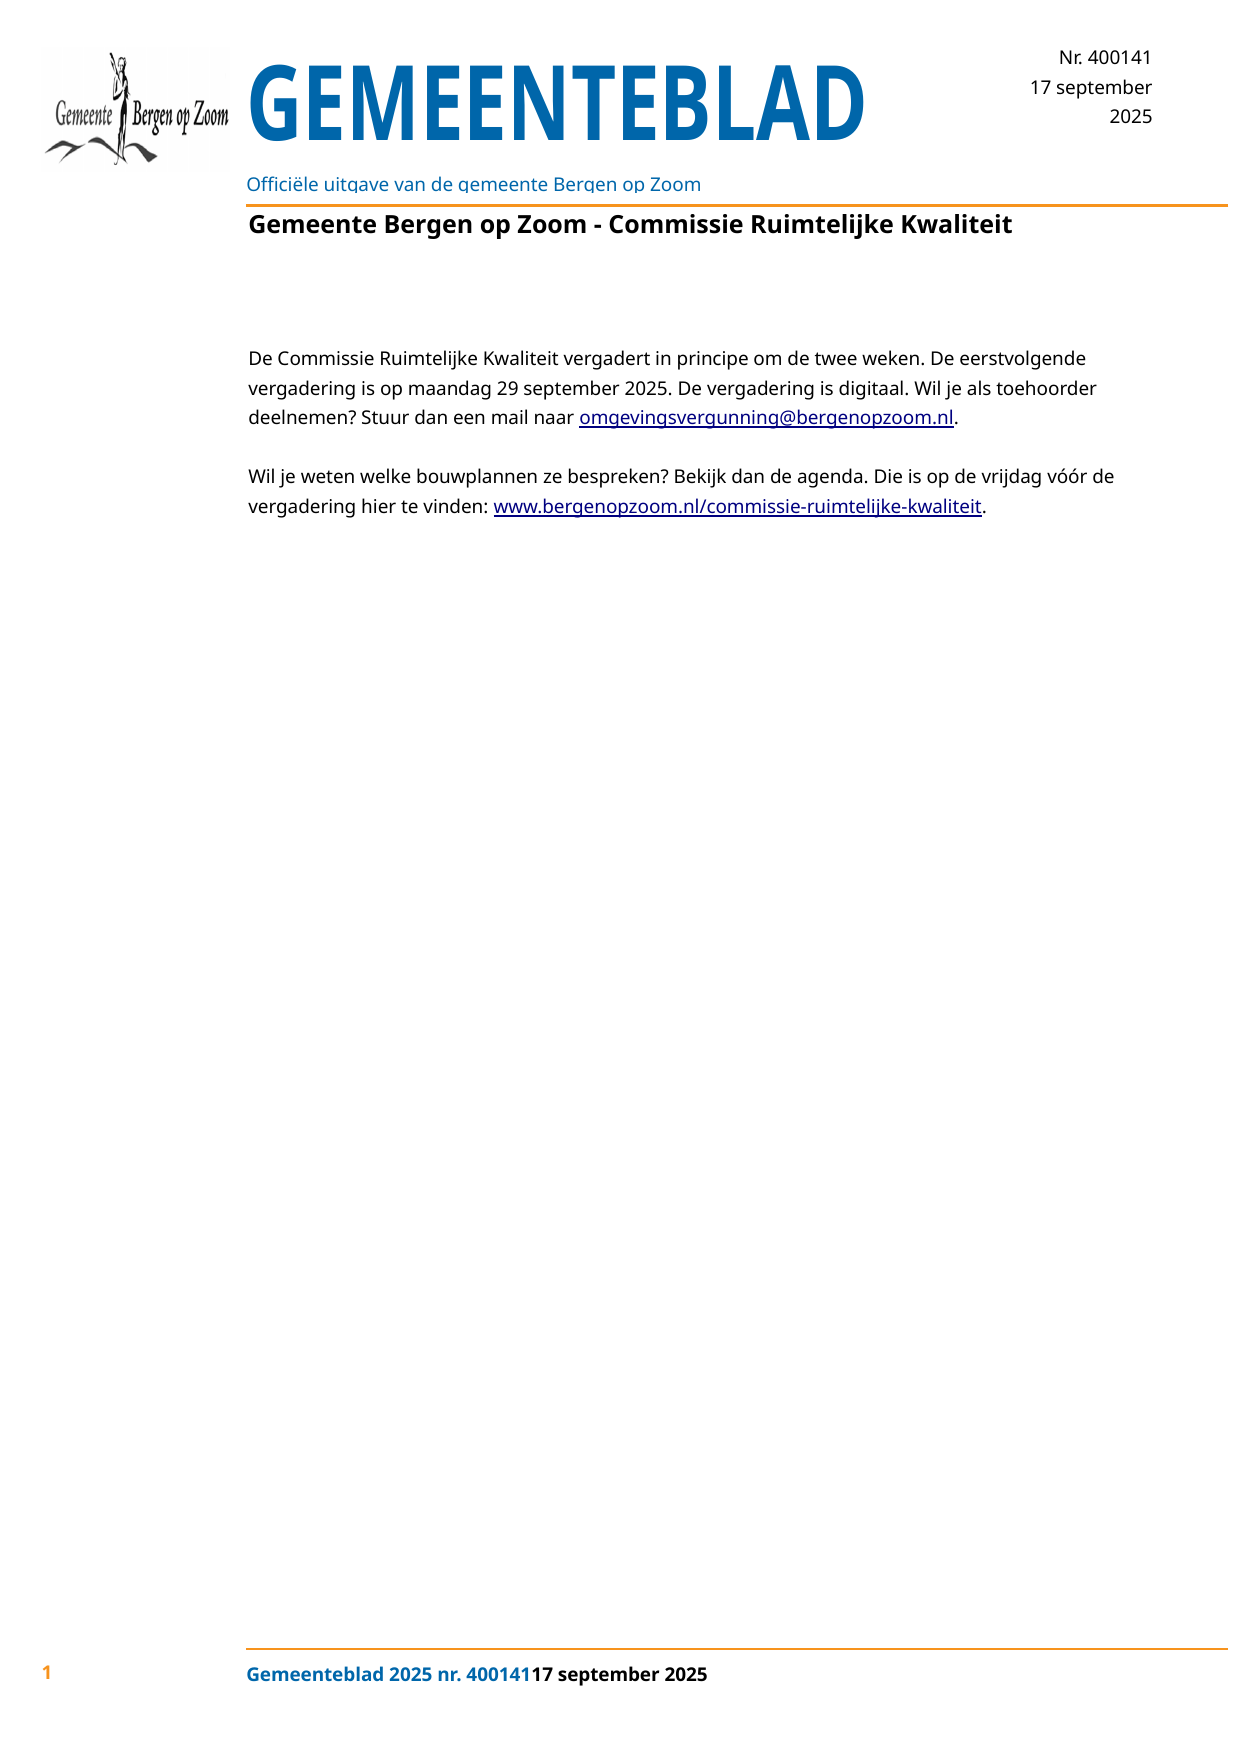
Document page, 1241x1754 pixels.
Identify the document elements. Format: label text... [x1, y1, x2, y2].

text De Commissie Ruimtelijke Kwaliteit vergadert in principe om de twee weken. De eerstvolgende vergadering is op maandag 29 september 2025. De vergadering is digitaal. Wil je als toehoorder deelnemen? Stuur dan een mail naar omgevingsvergunning@bergenopzoom.nl. [248, 345, 1152, 430]
text Gemeente Bergen op Zoom - Commissie Ruimtelijke Kwaliteit [248, 207, 1152, 241]
picture [41, 47, 231, 172]
text Wil je weten welke bouwplannen ze bespreken? Bekijk dan de agenda. Die is op de vrijdag vóór de vergadering hier te vinden: www.bergenopzoom.nl/commissie-ruimtelijke-kwaliteit. [248, 464, 1152, 519]
